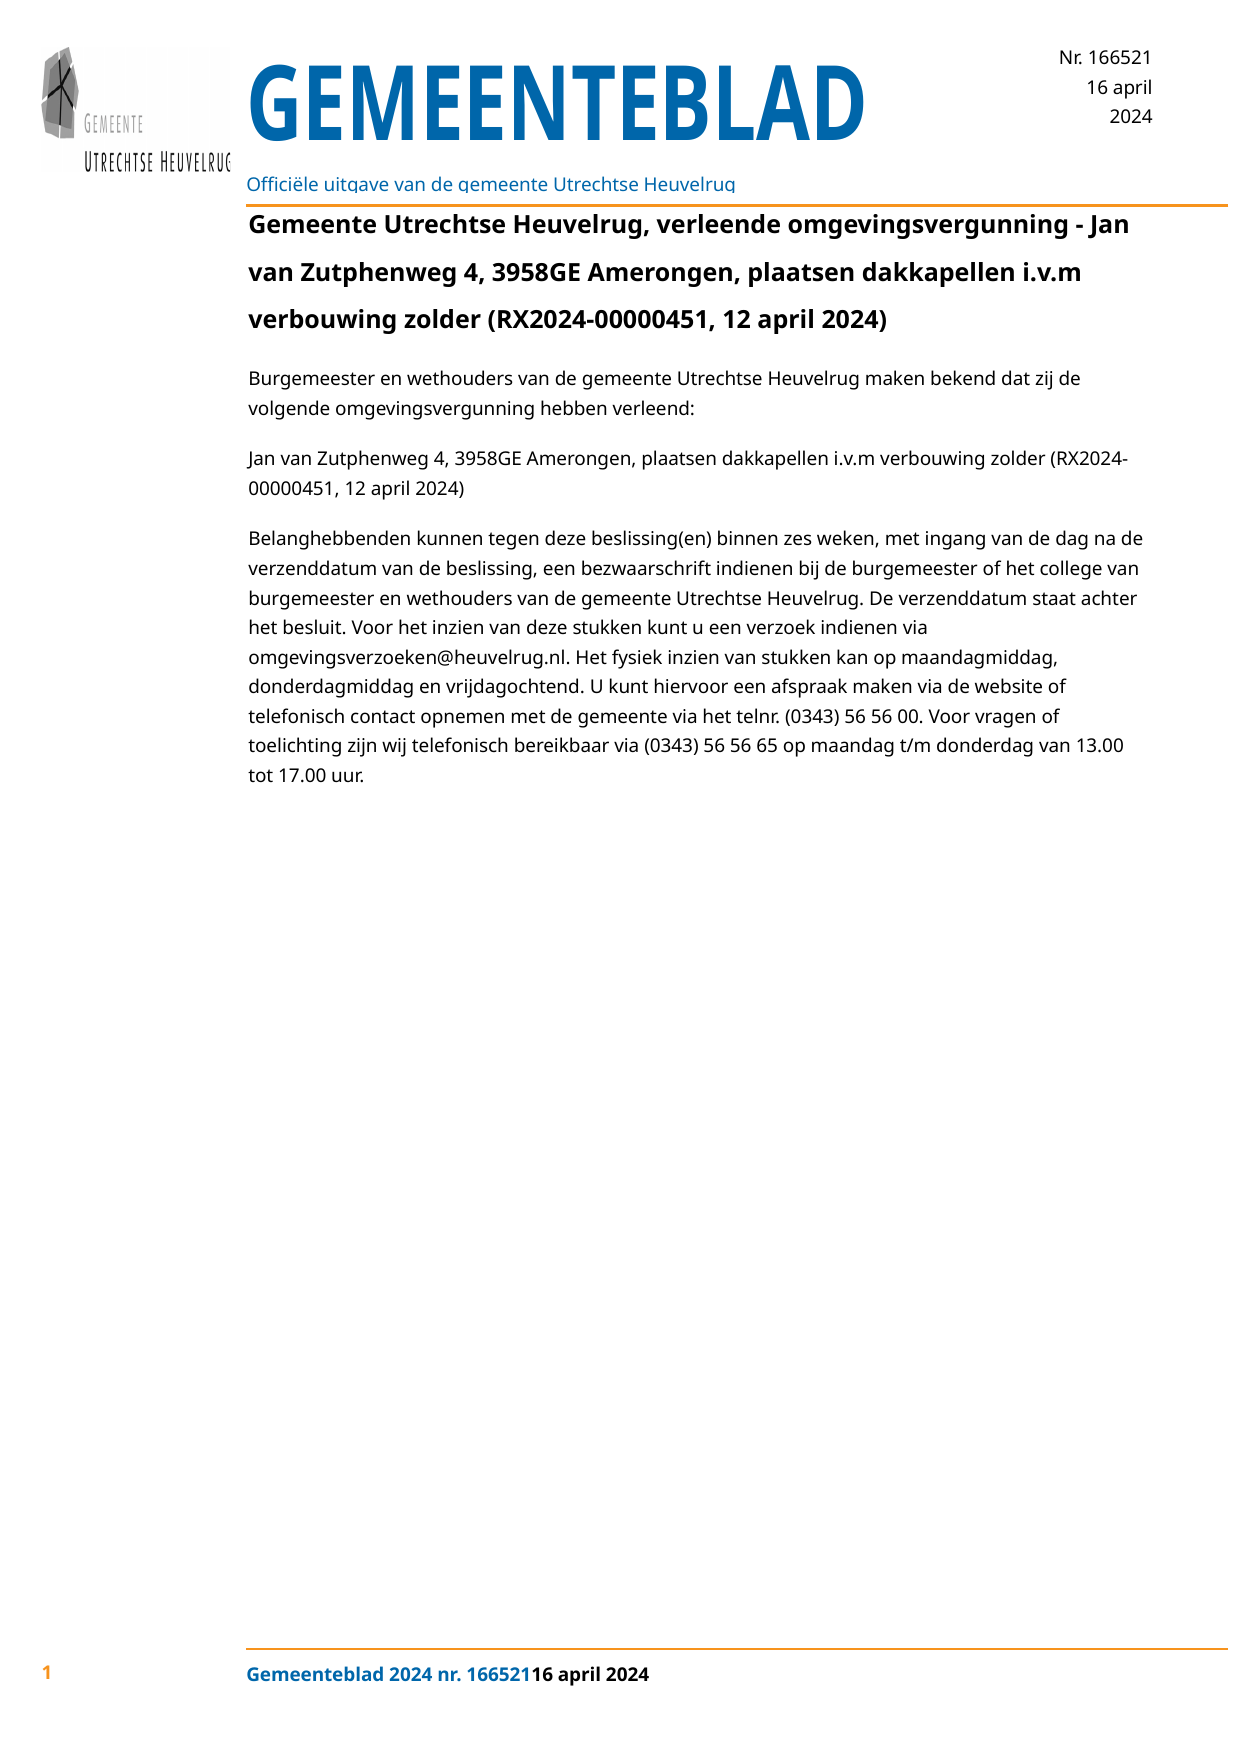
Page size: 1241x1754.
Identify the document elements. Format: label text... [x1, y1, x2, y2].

text Gemeente Utrechtse Heuvelrug, verleende omgevingsvergunning - Jan van Zutphenweg 4, 3958GE Amerongen, plaatsen dakkapellen i.v.m verbouwing zolder (RX2024-00000451, 12 april 2024) [248, 207, 1152, 336]
picture [41, 47, 231, 172]
text Burgemeester en wethouders van de gemeente Utrechtse Heuvelrug maken bekend dat zij de volgende omgevingsvergunning hebben verleend: [248, 366, 1152, 421]
text Jan van Zutphenweg 4, 3958GE Amerongen, plaatsen dakkapellen i.v.m verbouwing zolder (RX2024-00000451, 12 april 2024) [248, 446, 1152, 501]
text Belanghebbenden kunnen tegen deze beslissing(en) binnen zes weken, met ingang van de dag na de verzenddatum van de beslissing, een bezwaarschrift indienen bij de burgemeester of het college van burgemeester en wethouders van de gemeente Utrechtse Heuvelrug. De verzenddatum staat achter het besluit. Voor het inzien van deze stukken kunt u een verzoek indienen via omgevingsverzoeken@heuvelrug.nl. Het fysiek inzien van stukken kan op maandagmiddag, donderdagmiddag en vrijdagochtend. U kunt hiervoor een afspraak maken via de website of telefonisch contact opnemen met de gemeente via het telnr. (0343) 56 56 00. Voor vragen of toelichting zijn wij telefonisch bereikbaar via (0343) 56 56 65 op maandag t/m donderdag van 13.00 tot 17.00 uur. [248, 526, 1152, 788]
